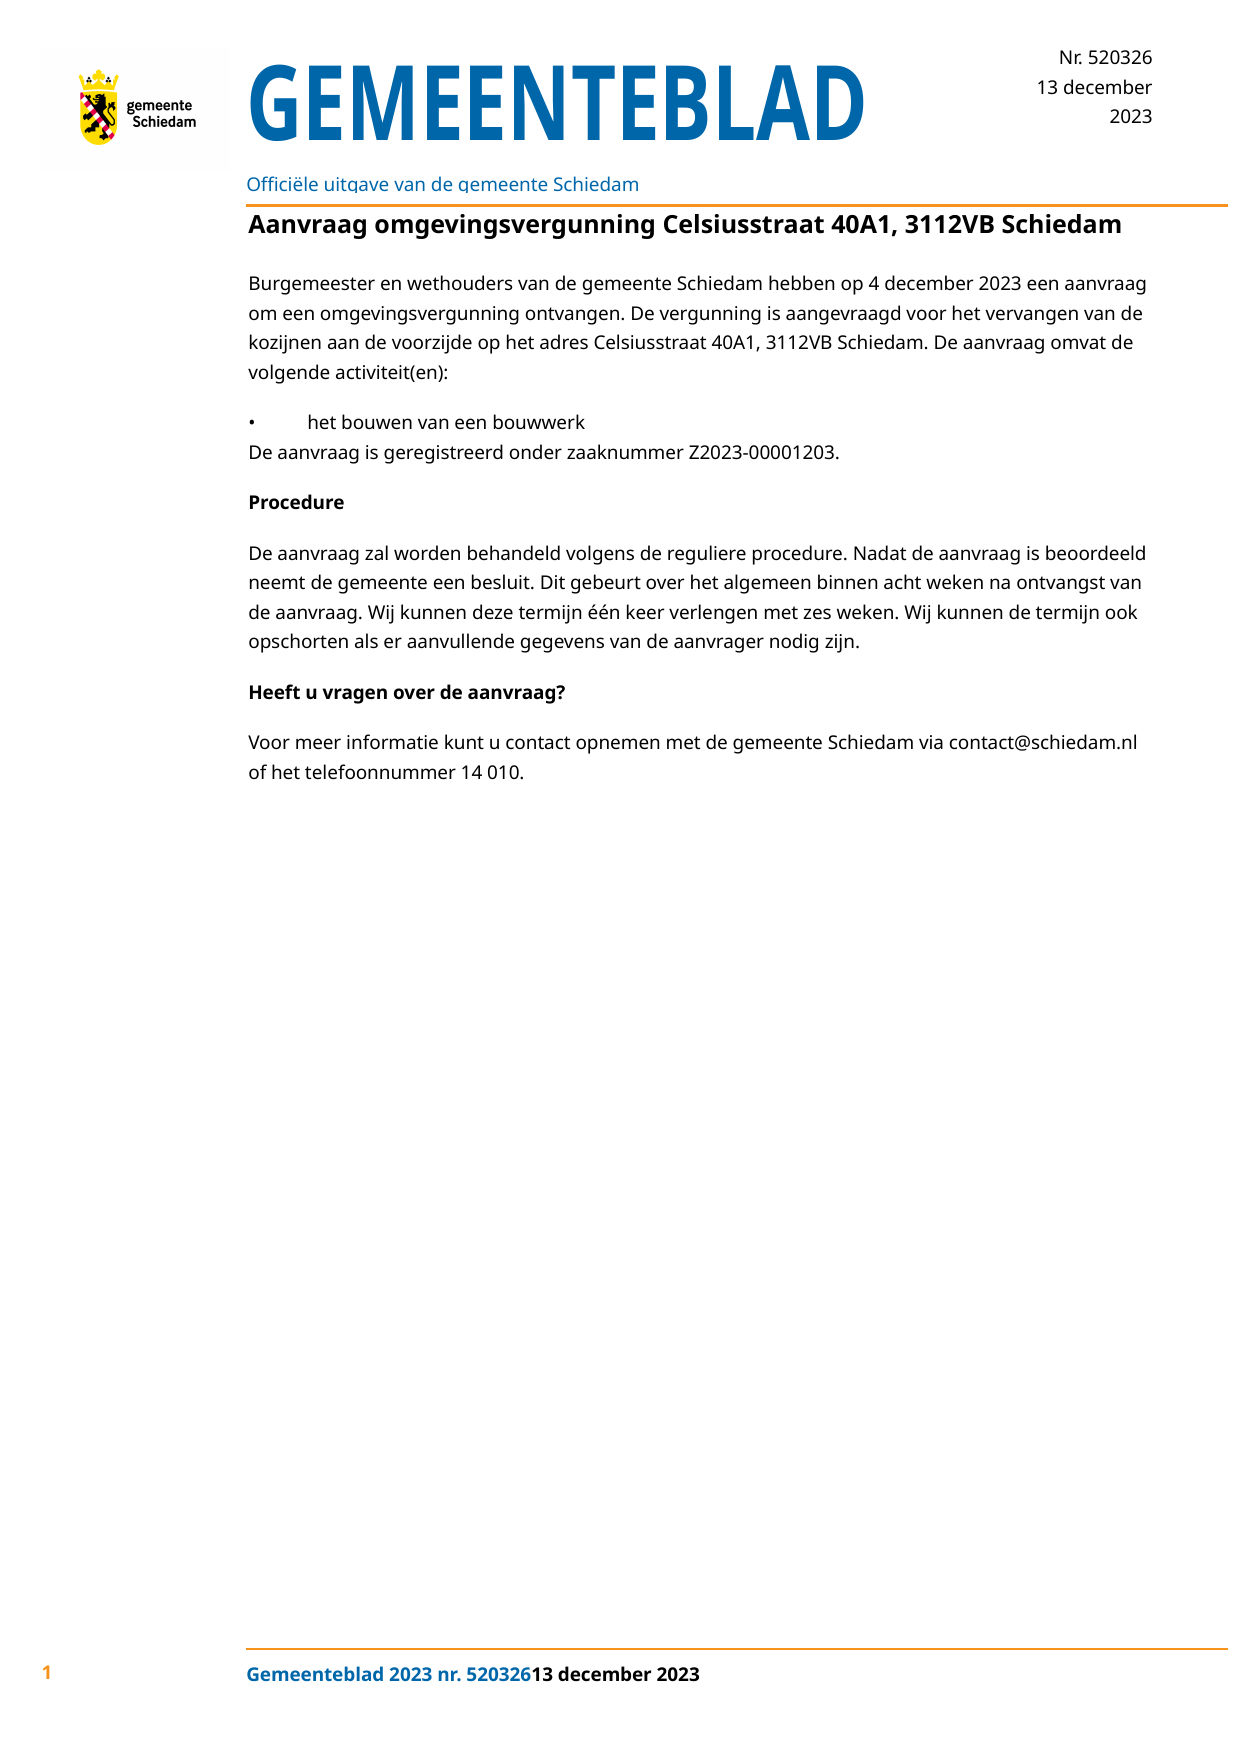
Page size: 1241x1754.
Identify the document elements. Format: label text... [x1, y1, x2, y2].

text Voor meer informatie kunt u contact opnemen met de gemeente Schiedam via contact@schiedam.nl of het telefoonnummer 14 010. [248, 729, 1152, 785]
text Procedure [248, 489, 1152, 515]
text Aanvraag omgevingsvergunning Celsiusstraat 40A1, 3112VB Schiedam [248, 207, 1152, 241]
text De aanvraag is geregistreerd onder zaaknummer Z2023-00001203. [248, 439, 1152, 465]
text Burgemeester en wethouders van de gemeente Schiedam hebben op 4 december 2023 een aanvraag om een omgevingsvergunning ontvangen. De vergunning is aangevraagd voor het vervangen van de kozijnen aan de voorzijde op het adres Celsiusstraat 40A1, 3112VB Schiedam. De aanvraag omvat de volgende activiteit(en): [248, 270, 1152, 385]
text De aanvraag zal worden behandeld volgens de reguliere procedure. Nadat de aanvraag is beoordeeld neemt de gemeente een besluit. Dit gebeurt over het algemeen binnen acht weken na ontvangst van de aanvraag. Wij kunnen deze termijn één keer verlengen met zes weken. Wij kunnen de termijn ook opschorten als er aanvullende gegevens van de aanvrager nodig zijn. [248, 540, 1152, 654]
picture [41, 47, 231, 172]
list het bouwen van een bouwwerk [248, 409, 1152, 435]
text Heeft u vragen over de aanvraag? [248, 679, 1152, 705]
